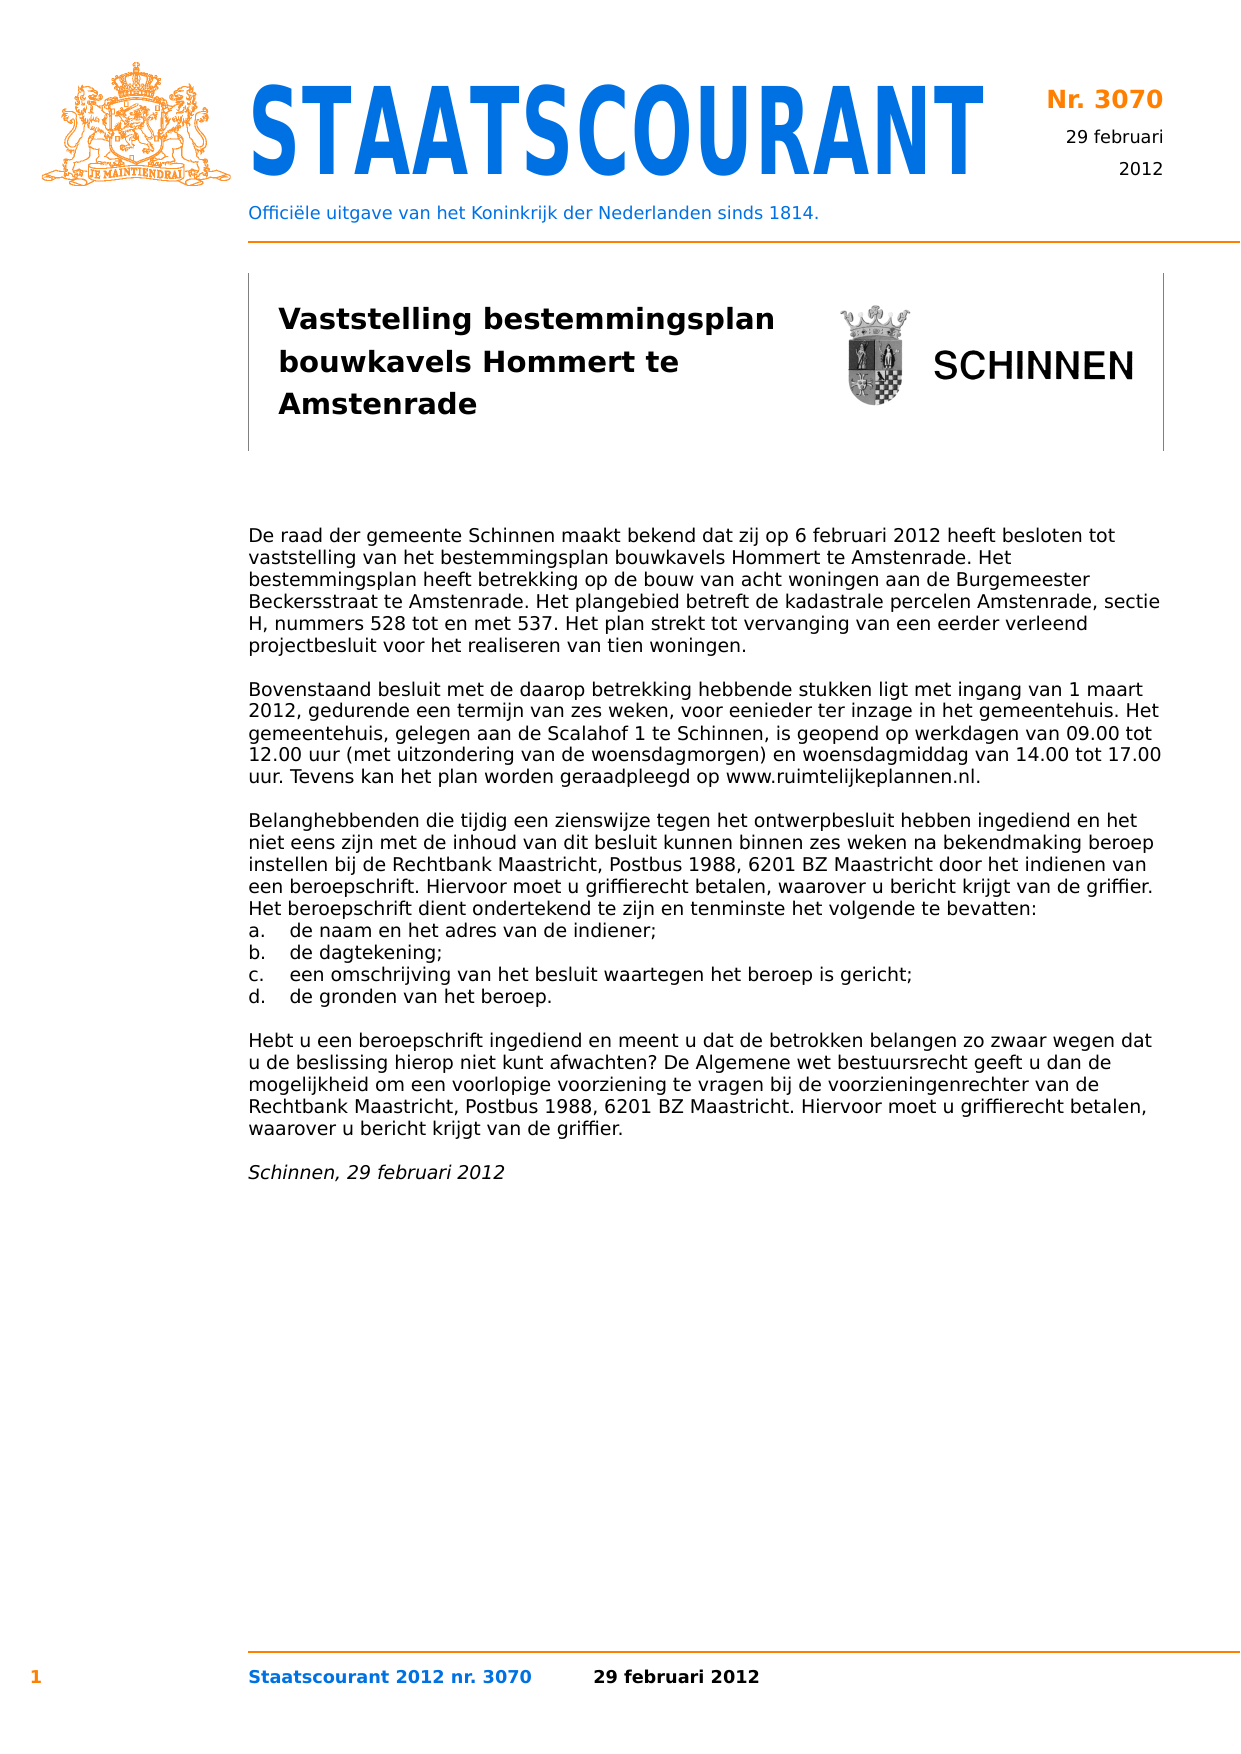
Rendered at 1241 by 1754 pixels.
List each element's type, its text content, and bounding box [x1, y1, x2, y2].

table_cell 29 februari [998, 121, 1240, 153]
subtitle Vaststelling bestemmingsplan bouwkavels Hommert te Amstenrade [249, 273, 1163, 451]
text Belanghebbenden die tijdig een zienswijze tegen het ontwerpbesluit hebben ingediend en het niet eens zijn met de inhoud van dit besluit kunnen binnen zes weken na bekendmaking beroep instellen bij de Rechtbank Maastricht, Postbus 1988, 6201 BZ Maastricht door het indienen van een beroepschrift. Hiervoor moet u griffierecht betalen, waarover u bericht krijgt van de griffier. Het beroepschrift dient ondertekend te zijn en tenminste het volgende te bevatten: [248, 810, 1163, 920]
text a. de naam en het adres van de indiener; [248, 920, 1163, 942]
table_header Nr. 3070 [998, 62, 1240, 121]
table_cell Officiële uitgave van het Koninkrijk der Nederlanden sinds 1814. [248, 203, 1240, 241]
text b. de dagtekening; [248, 942, 1163, 964]
text Bovenstaand besluit met de daarop betrekking hebbende stukken ligt met ingang van 1 maart 2012, gedurende een termijn van zes weken, voor eenieder ter inzage in het gemeentehuis. Het gemeentehuis, gelegen aan de Scalahof 1 te Schinnen, is geopend op werkdagen van 09.00 tot 12.00 uur (met uitzondering van de woensdagmorgen) en woensdagmiddag van 14.00 tot 17.00 uur. Tevens kan het plan worden geraadpleegd op www.ruimtelijkeplannen.nl. [248, 678, 1163, 788]
text d. de gronden van het beroep. [248, 986, 1163, 1008]
table_header [25, 62, 248, 241]
table_header STAATSCOURANT [248, 62, 998, 203]
text Hebt u een beroepschrift ingediend en meent u dat de betrokken belangen zo zwaar wegen dat u de beslissing hierop niet kunt afwachten? De Algemene wet bestuursrecht geeft u dan de mogelijkheid om een voorlopige voorziening te vragen bij de voorzieningenrechter van de Rechtbank Maastricht, Postbus 1988, 6201 BZ Maastricht. Hiervoor moet u griffierecht betalen, waarover u bericht krijgt van de griffier. [248, 1030, 1163, 1140]
picture [838, 302, 1134, 409]
table_cell 2012 [998, 153, 1240, 203]
picture [41, 62, 231, 186]
text De raad der gemeente Schinnen maakt bekend dat zij op 6 februari 2012 heeft besloten tot vaststelling van het bestemmingsplan bouwkavels Hommert te Amstenrade. Het bestemmingsplan heeft betrekking op de bouw van acht woningen aan de Burgemeester Beckersstraat te Amstenrade. Het plangebied betreft de kadastrale percelen Amstenrade, sectie H, nummers 528 tot en met 537. Het plan strekt tot vervanging van een eerder verleend projectbesluit voor het realiseren van tien woningen. [248, 525, 1163, 657]
text c. een omschrijving van het besluit waartegen het beroep is gericht; [248, 964, 1163, 986]
text Schinnen, 29 februari 2012 [248, 1162, 1163, 1184]
